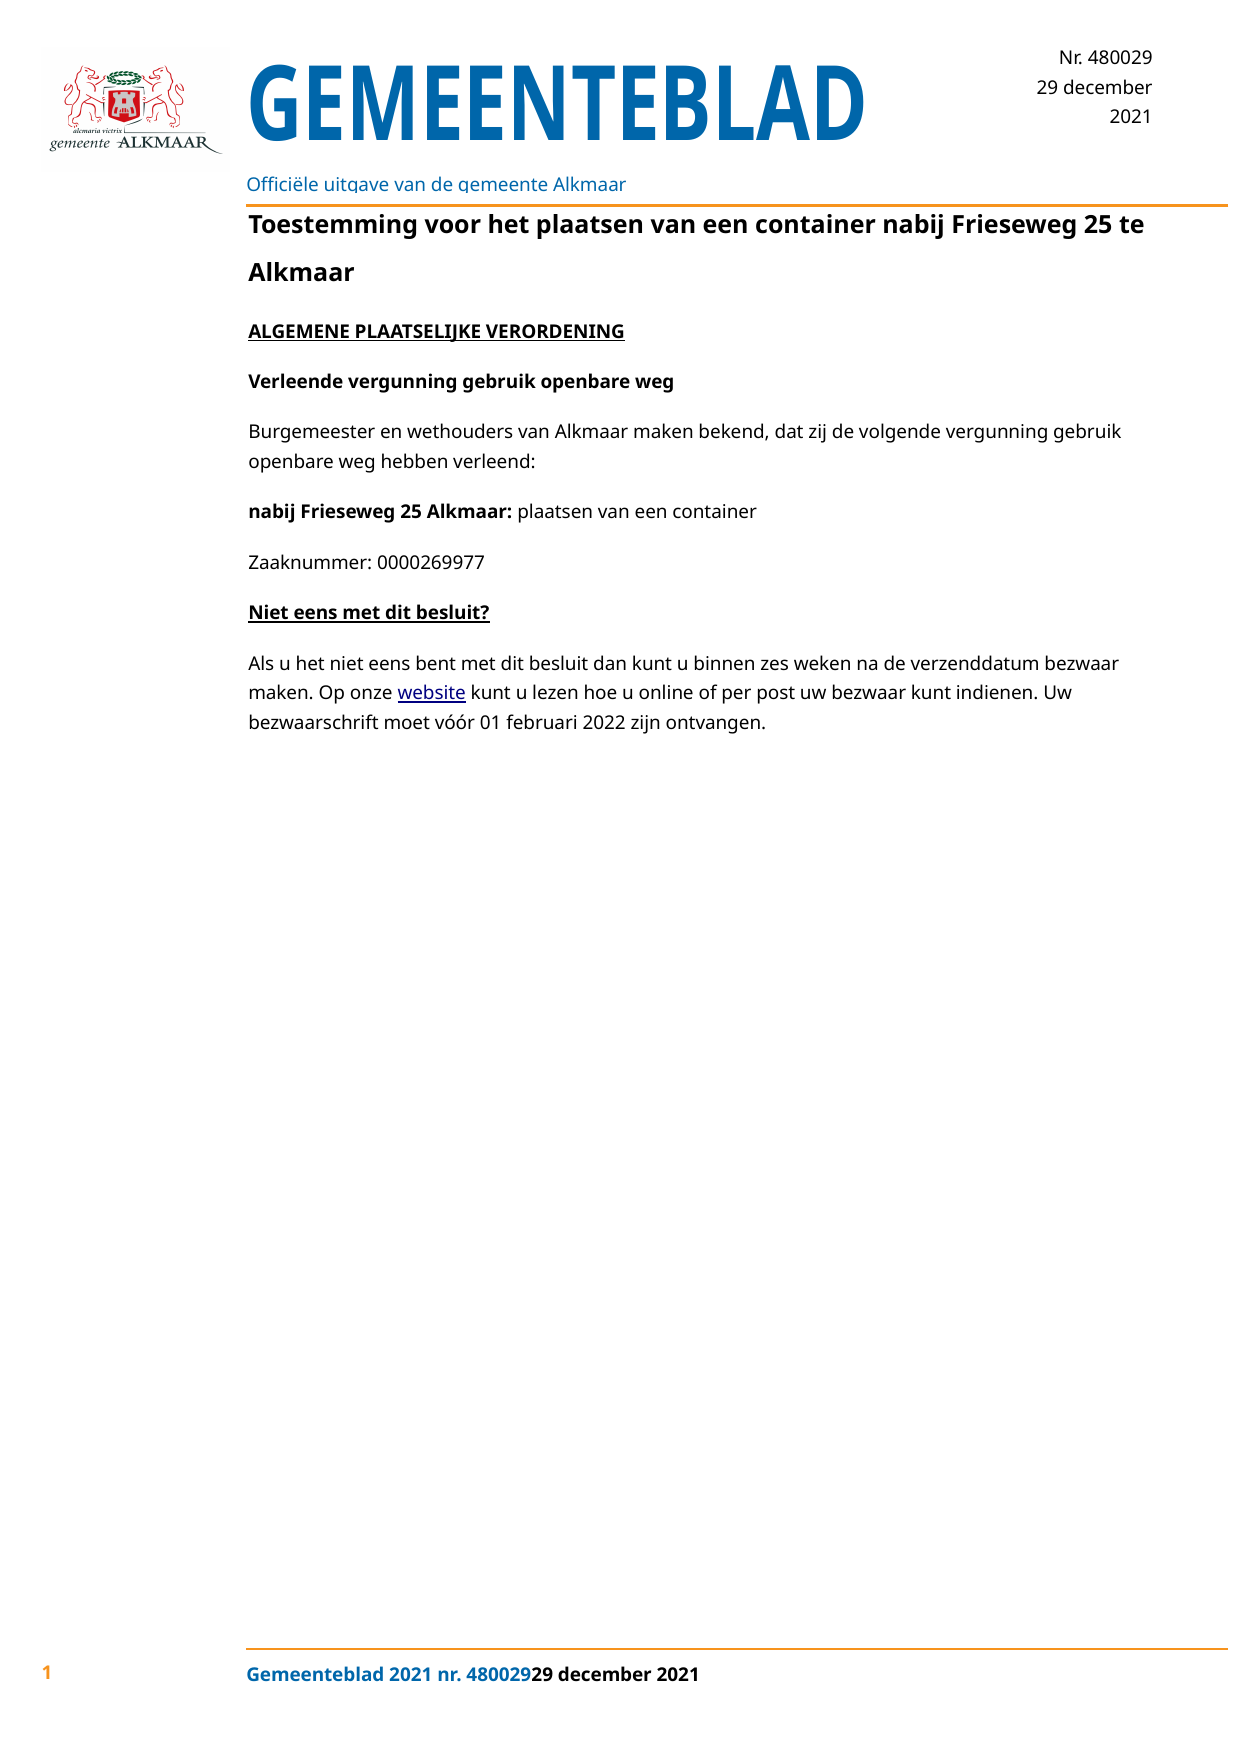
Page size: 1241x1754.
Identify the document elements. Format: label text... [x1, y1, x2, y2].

text nabij Frieseweg 25 Alkmaar: plaatsen van een container [248, 499, 1152, 524]
text Niet eens met dit besluit? [248, 599, 1152, 625]
text Als u het niet eens bent met dit besluit dan kunt u binnen zes weken na de verzenddatum bezwaar maken. Op onze website kunt u lezen hoe u online of per post uw bezwaar kunt indienen. Uw bezwaarschrift moet vóór 01 februari 2022 zijn ontvangen. [248, 650, 1152, 735]
text Toestemming voor het plaatsen van een container nabij Frieseweg 25 te Alkmaar [248, 207, 1152, 288]
text Verleende vergunning gebruik openbare weg [248, 368, 1152, 394]
text Burgemeester en wethouders van Alkmaar maken bekend, dat zij de volgende vergunning gebruik openbare weg hebben verleend: [248, 419, 1152, 474]
picture [41, 47, 231, 172]
text Zaaknummer: 0000269977 [248, 549, 1152, 575]
text ALGEMENE PLAATSELIJKE VERORDENING [248, 318, 1152, 344]
